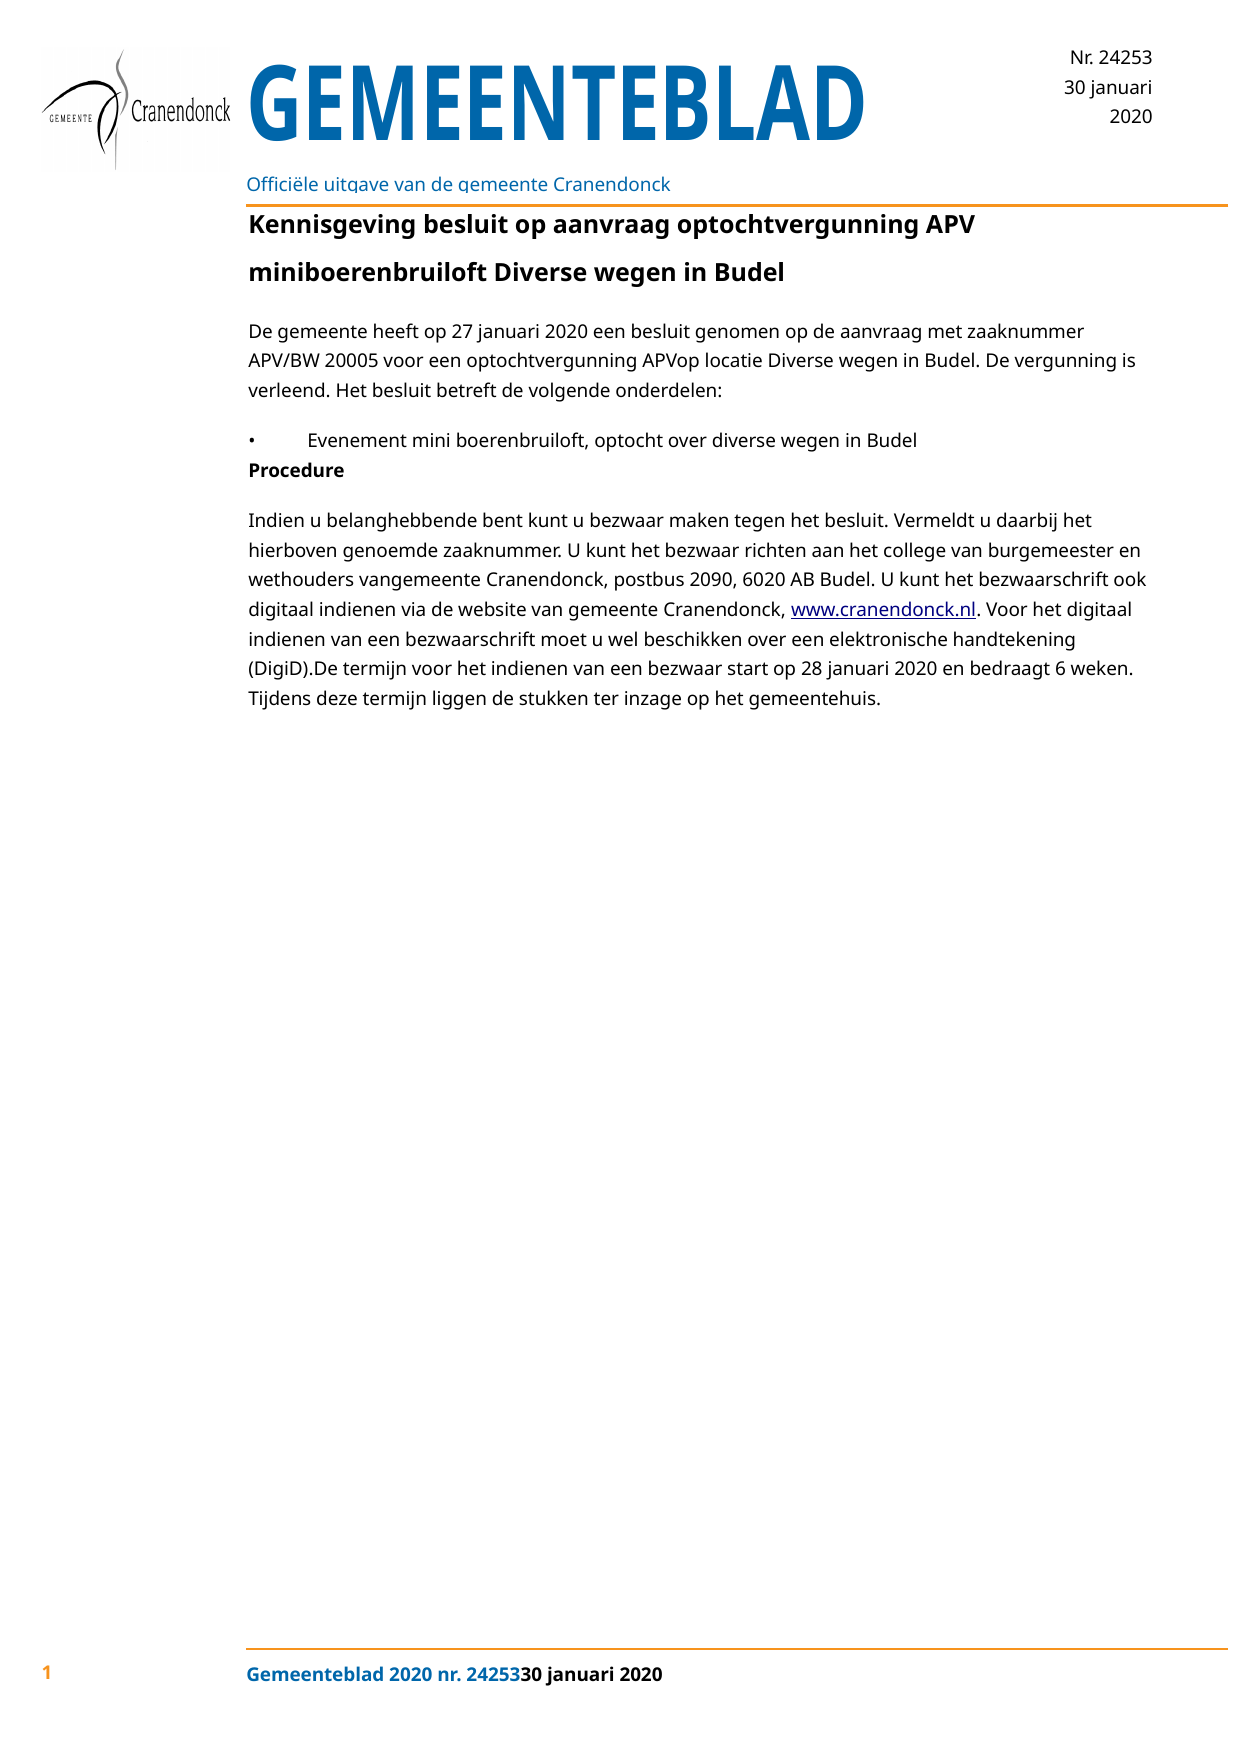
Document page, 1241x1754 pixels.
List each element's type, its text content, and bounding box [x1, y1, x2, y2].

text Procedure [248, 457, 1152, 483]
text Indien u belanghebbende bent kunt u bezwaar maken tegen het besluit. Vermeldt u daarbij het hierboven genoemde zaaknummer. U kunt het bezwaar richten aan het college van burgemeester en wethouders vangemeente Cranendonck, postbus 2090, 6020 AB Budel. U kunt het bezwaarschrift ook digitaal indienen via de website van gemeente Cranendonck, www.cranendonck.nl. Voor het digitaal indienen van een bezwaarschrift moet u wel beschikken over een elektronische handtekening (DigiD).De termijn voor het indienen van een bezwaar start op 28 januari 2020 en bedraagt 6 weken. Tijdens deze termijn liggen de stukken ter inzage op het gemeentehuis. [248, 507, 1152, 711]
picture [41, 47, 231, 172]
text De gemeente heeft op 27 januari 2020 een besluit genomen op de aanvraag met zaaknummer APV/BW 20005 voor een optochtvergunning APVop locatie Diverse wegen in Budel. De vergunning is verleend. Het besluit betreft de volgende onderdelen: [248, 318, 1152, 403]
list Evenement mini boerenbruiloft, optocht over diverse wegen in Budel [248, 427, 1152, 453]
text Kennisgeving besluit op aanvraag optochtvergunning APV miniboerenbruiloft Diverse wegen in Budel [248, 207, 1152, 288]
